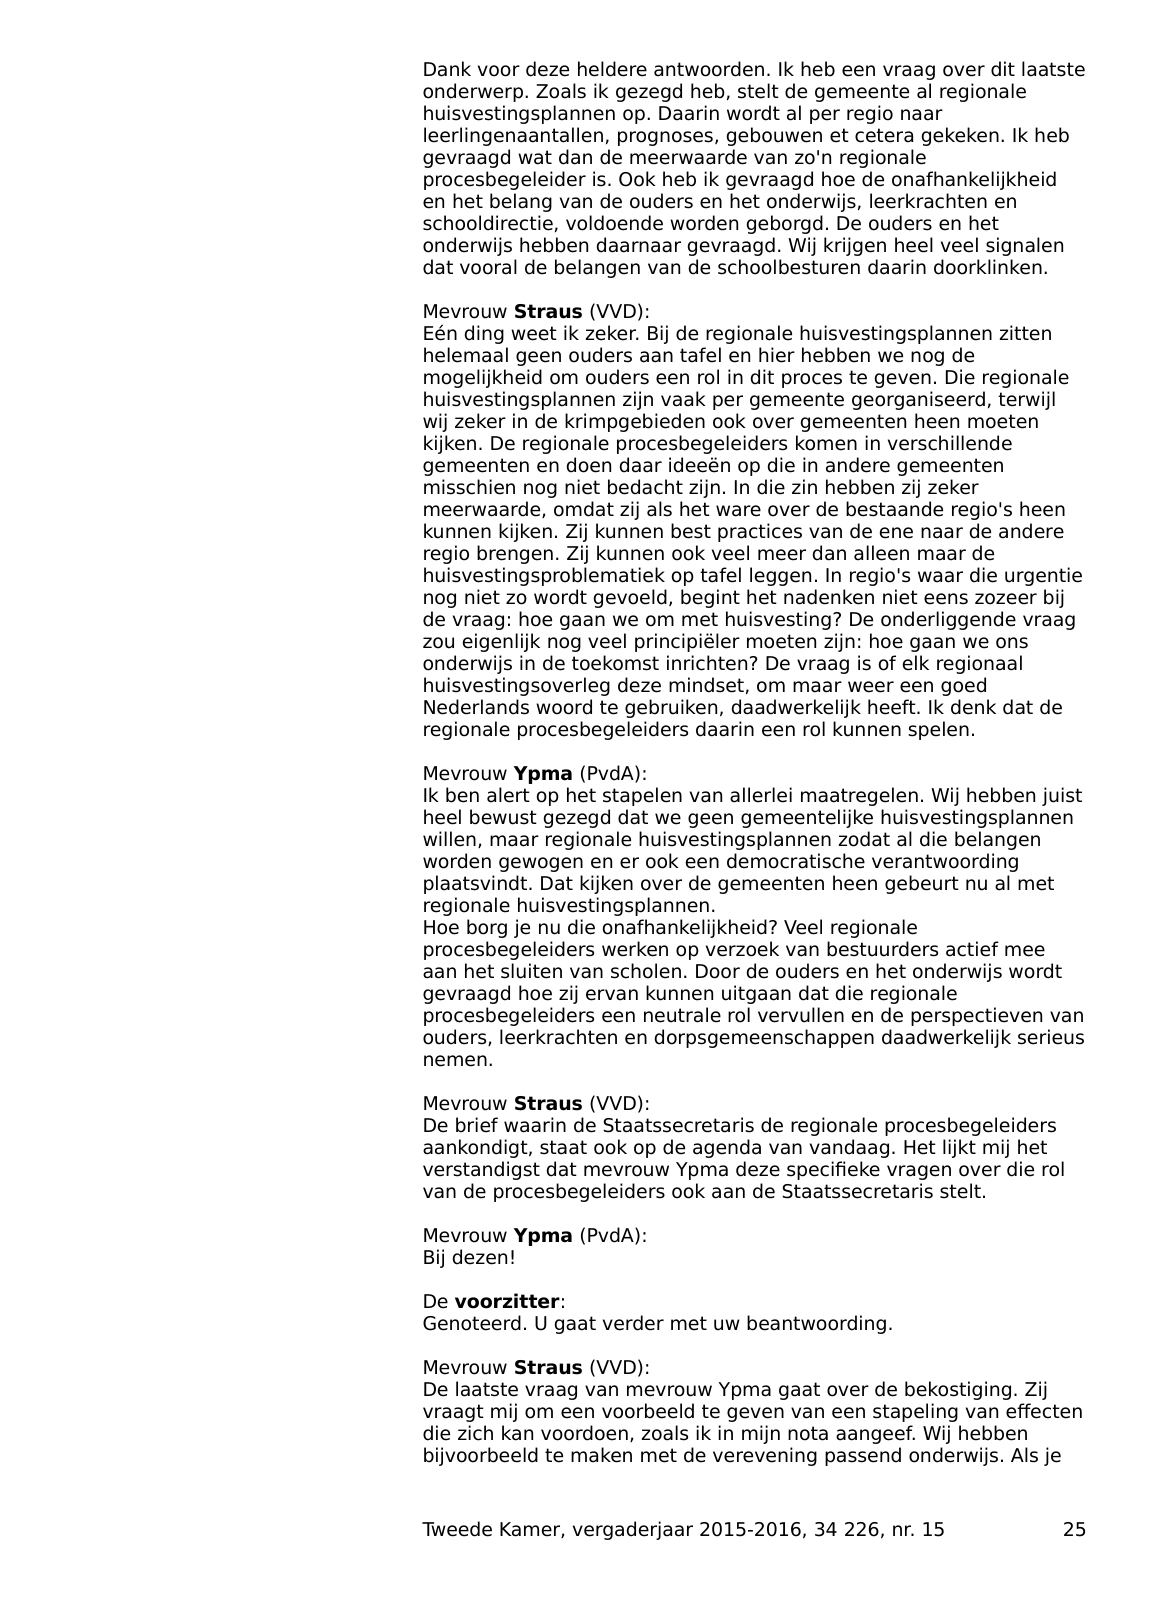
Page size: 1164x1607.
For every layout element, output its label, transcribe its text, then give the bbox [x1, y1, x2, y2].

text Mevrouw Straus (VVD): [422, 1357, 1087, 1379]
text Hoe borg je nu die onafhankelijkheid? Veel regionale procesbegeleiders werken op verzoek van bestuurders actief mee aan het sluiten van scholen. Door de ouders en het onderwijs wordt gevraagd hoe zij ervan kunnen uitgaan dat die regionale procesbegeleiders een neutrale rol vervullen en de perspectieven van ouders, leerkrachten en dorpsgemeenschappen daadwerkelijk serieus nemen. [422, 917, 1087, 1071]
text Mevrouw Straus (VVD): [422, 301, 1087, 323]
text Eén ding weet ik zeker. Bij de regionale huisvestingsplannen zitten helemaal geen ouders aan tafel en hier hebben we nog de mogelijkheid om ouders een rol in dit proces te geven. Die regionale huisvestingsplannen zijn vaak per gemeente georganiseerd, terwijl wij zeker in de krimpgebieden ook over gemeenten heen moeten kijken. De regionale procesbegeleiders komen in verschillende gemeenten en doen daar ideeën op die in andere gemeenten misschien nog niet bedacht zijn. In die zin hebben zij zeker meerwaarde, omdat zij als het ware over de bestaande regio's heen kunnen kijken. Zij kunnen best practices van de ene naar de andere regio brengen. Zij kunnen ook veel meer dan alleen maar de huisvestingsproblematiek op tafel leggen. In regio's waar die urgentie nog niet zo wordt gevoeld, begint het nadenken niet eens zozeer bij de vraag: hoe gaan we om met huisvesting? De onderliggende vraag zou eigenlijk nog veel principiëler moeten zijn: hoe gaan we ons onderwijs in de toekomst inrichten? De vraag is of elk regionaal huisvestingsoverleg deze mindset, om maar weer een goed Nederlands woord te gebruiken, daadwerkelijk heeft. Ik denk dat de regionale procesbegeleiders daarin een rol kunnen spelen. [422, 323, 1087, 741]
text Ik ben alert op het stapelen van allerlei maatregelen. Wij hebben juist heel bewust gezegd dat we geen gemeentelijke huisvestingsplannen willen, maar regionale huisvestingsplannen zodat al die belangen worden gewogen en er ook een democratische verantwoording plaatsvindt. Dat kijken over de gemeenten heen gebeurt nu al met regionale huisvestingsplannen. [422, 785, 1087, 917]
text De voorzitter: [422, 1291, 1087, 1313]
text Bij dezen! [422, 1247, 1087, 1269]
text Genoteerd. U gaat verder met uw beantwoording. [422, 1313, 1087, 1335]
text Mevrouw Ypma (PvdA): [422, 1225, 1087, 1247]
text De brief waarin de Staatssecretaris de regionale procesbegeleiders aankondigt, staat ook op de agenda van vandaag. Het lijkt mij het verstandigst dat mevrouw Ypma deze specifieke vragen over die rol van de procesbegeleiders ook aan de Staatssecretaris stelt. [422, 1115, 1087, 1203]
text Mevrouw Ypma (PvdA): [422, 763, 1087, 785]
text Dank voor deze heldere antwoorden. Ik heb een vraag over dit laatste onderwerp. Zoals ik gezegd heb, stelt de gemeente al regionale huisvestingsplannen op. Daarin wordt al per regio naar leerlingenaantallen, prognoses, gebouwen et cetera gekeken. Ik heb gevraagd wat dan de meerwaarde van zo'n regionale procesbegeleider is. Ook heb ik gevraagd hoe de onafhankelijkheid en het belang van de ouders en het onderwijs, leerkrachten en schooldirectie, voldoende worden geborgd. De ouders en het onderwijs hebben daarnaar gevraagd. Wij krijgen heel veel signalen dat vooral de belangen van de schoolbesturen daarin doorklinken. [422, 59, 1087, 279]
text Mevrouw Straus (VVD): [422, 1093, 1087, 1115]
text De laatste vraag van mevrouw Ypma gaat over de bekostiging. Zij vraagt mij om een voorbeeld te geven van een stapeling van effecten die zich kan voordoen, zoals ik in mijn nota aangeef. Wij hebben bijvoorbeeld te maken met de verevening passend onderwijs. Als je [422, 1379, 1087, 1467]
